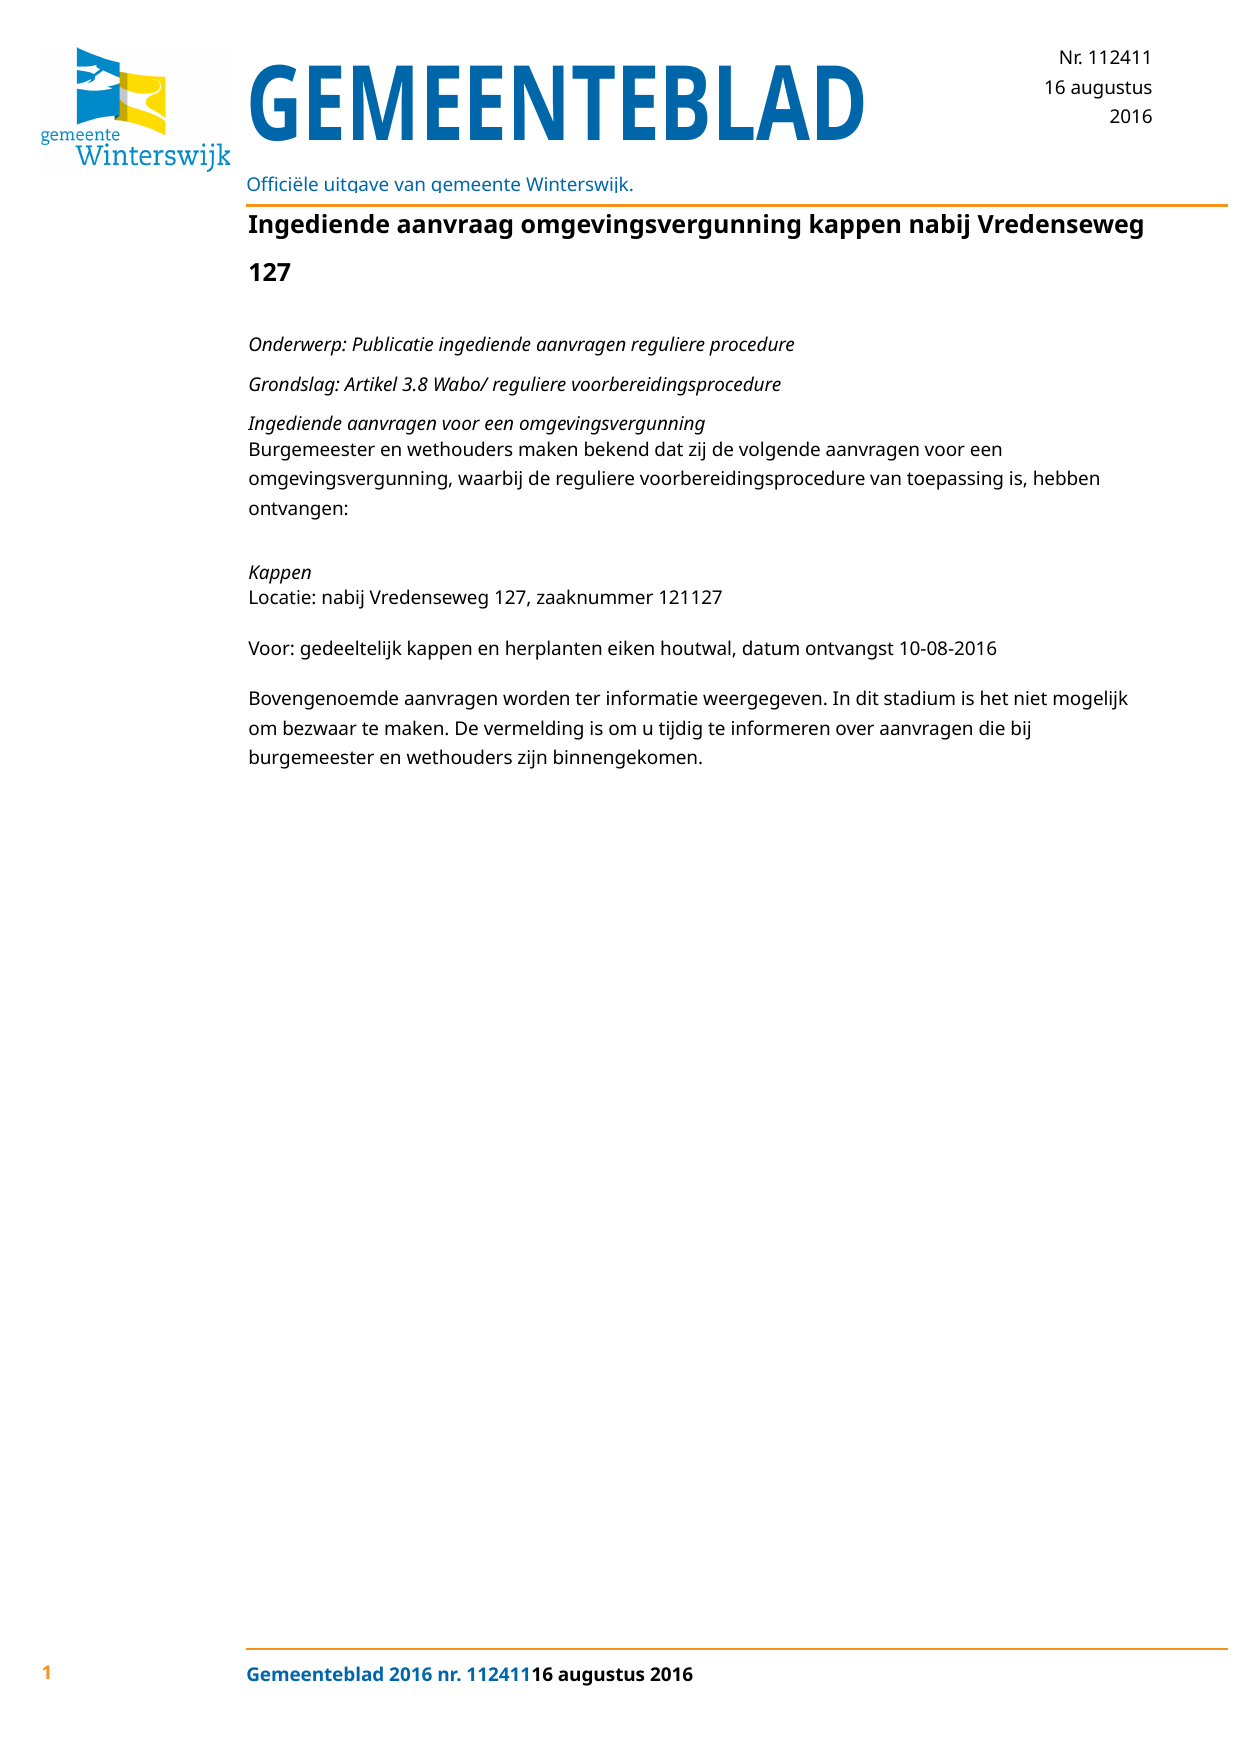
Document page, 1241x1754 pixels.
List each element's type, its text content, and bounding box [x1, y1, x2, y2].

text Onderwerp: Publicatie ingediende aanvragen reguliere procedure [248, 331, 1152, 357]
text Ingediende aanvragen voor een omgevingsvergunning [248, 410, 1152, 436]
text Grondslag: Artikel 3.8 Wabo/ reguliere voorbereidingsprocedure [248, 371, 1152, 396]
picture [41, 47, 231, 172]
text Burgemeester en wethouders maken bekend dat zij de volgende aanvragen voor een omgevingsvergunning, waarbij de reguliere voorbereidingsprocedure van toepassing is, hebben ontvangen: [248, 436, 1152, 521]
text Locatie: nabij Vredenseweg 127, zaaknummer 121127 [248, 584, 1152, 610]
text Voor: gedeeltelijk kappen en herplanten eiken houtwal, datum ontvangst 10-08-2016 [248, 635, 1152, 661]
text Kappen [248, 559, 1152, 584]
text Ingediende aanvraag omgevingsvergunning kappen nabij Vredenseweg 127 [248, 207, 1152, 288]
text Bovengenoemde aanvragen worden ter informatie weergegeven. In dit stadium is het niet mogelijk om bezwaar te maken. De vermelding is om u tijdig te informeren over aanvragen die bij burgemeester en wethouders zijn binnengekomen. [248, 685, 1152, 770]
picture [225, 153, 231, 162]
